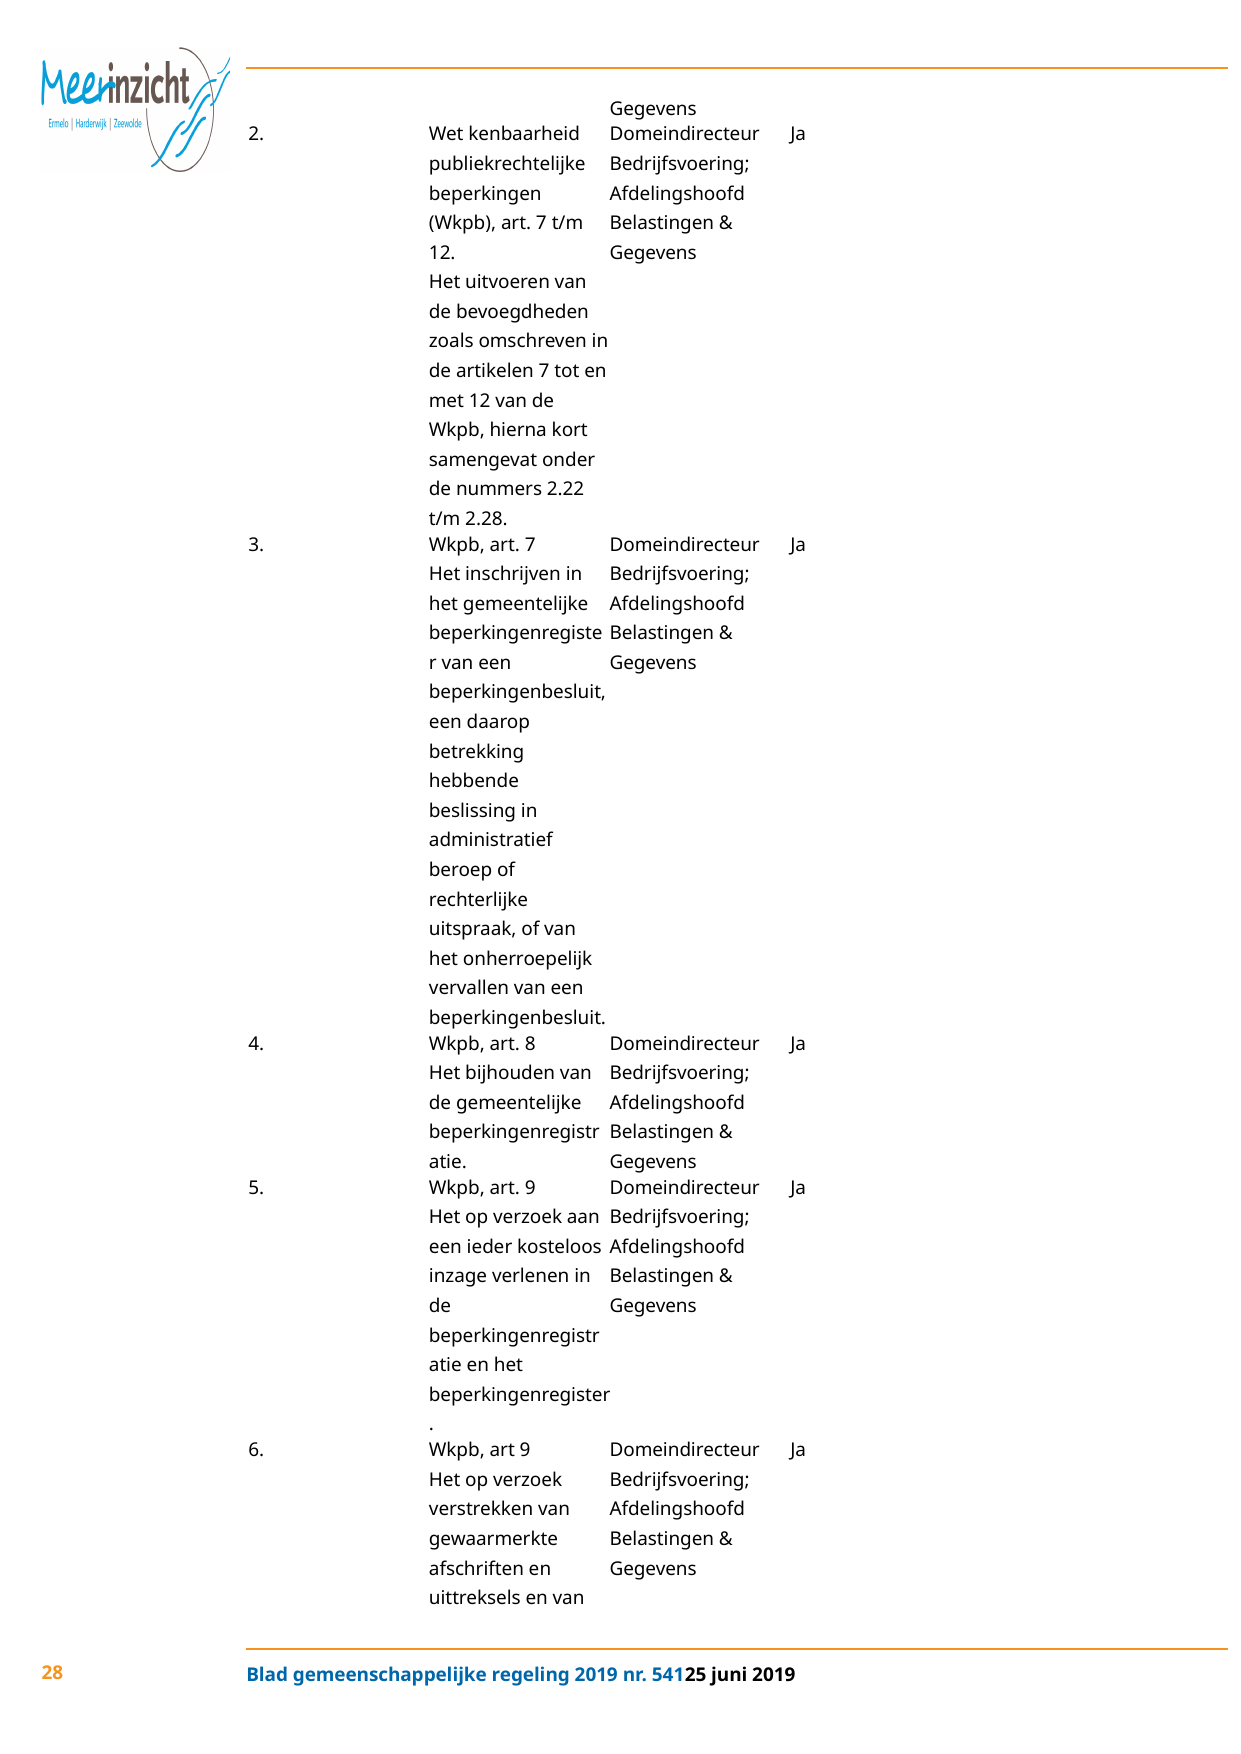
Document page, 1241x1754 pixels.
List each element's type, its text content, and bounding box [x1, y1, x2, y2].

table_cell [971, 1436, 1152, 1610]
table_cell [971, 531, 1152, 1030]
table_cell [971, 1030, 1152, 1174]
table_cell Ja [790, 121, 971, 531]
table_cell Ja [790, 1174, 971, 1436]
table_cell 4. [248, 1030, 429, 1174]
table_cell [248, 95, 429, 121]
table_cell Domeindirecteur Bedrijfsvoering; Afdelingshoofd Belastingen & Gegevens [609, 531, 790, 1030]
table_cell 6. [248, 1436, 429, 1610]
table_cell 5. [248, 1174, 429, 1436]
table_cell [971, 1174, 1152, 1436]
table_cell [790, 95, 971, 121]
table_cell Domeindirecteur Bedrijfsvoering; Afdelingshoofd Belastingen & Gegevens [609, 1436, 790, 1610]
table_cell Wkpb, art 9 Het op verzoek verstrekken van gewaarmerkte afschriften en uittreksels en van [429, 1436, 609, 1610]
table_cell Ja [790, 1030, 971, 1174]
table_cell Wkpb, art. 7 Het inschrijven in het gemeentelijke beperkingenregister van een beperkingenbesluit, een daarop betrekking hebbende beslissing in administratief beroep of rechterlijke uitspraak, of van het onherroepelijk vervallen van een beperkingenbesluit. [429, 531, 609, 1030]
table_cell Wet kenbaarheid publiekrechtelijke beperkingen (Wkpb), art. 7 t/m 12. Het uitvoeren van de bevoegdheden zoals omschreven in de artikelen 7 tot en met 12 van de Wkpb, hierna kort samengevat onder de nummers 2.22 t/m 2.28. [429, 121, 609, 531]
table_cell Domeindirecteur Bedrijfsvoering; Afdelingshoofd Belastingen & Gegevens [609, 1030, 790, 1174]
picture [41, 47, 231, 172]
table_cell Ja [790, 1436, 971, 1610]
table_cell [971, 95, 1152, 121]
table_cell 2. [248, 121, 429, 531]
table_cell Domeindirecteur Bedrijfsvoering; Afdelingshoofd Belastingen & Gegevens [609, 121, 790, 531]
table_cell 3. [248, 531, 429, 1030]
table_cell Wkpb, art. 9 Het op verzoek aan een ieder kosteloos inzage verlenen in de beperkingenregistratie en het beperkingenregister. [429, 1174, 609, 1436]
table_cell [971, 121, 1152, 531]
table_cell Wkpb, art. 8 Het bijhouden van de gemeentelijke beperkingenregistratie. [429, 1030, 609, 1174]
table_cell Ja [790, 531, 971, 1030]
table_cell Domeindirecteur Bedrijfsvoering; Afdelingshoofd Belastingen & Gegevens [609, 1174, 790, 1436]
table_cell [429, 95, 609, 121]
table_cell Gegevens [609, 95, 790, 121]
